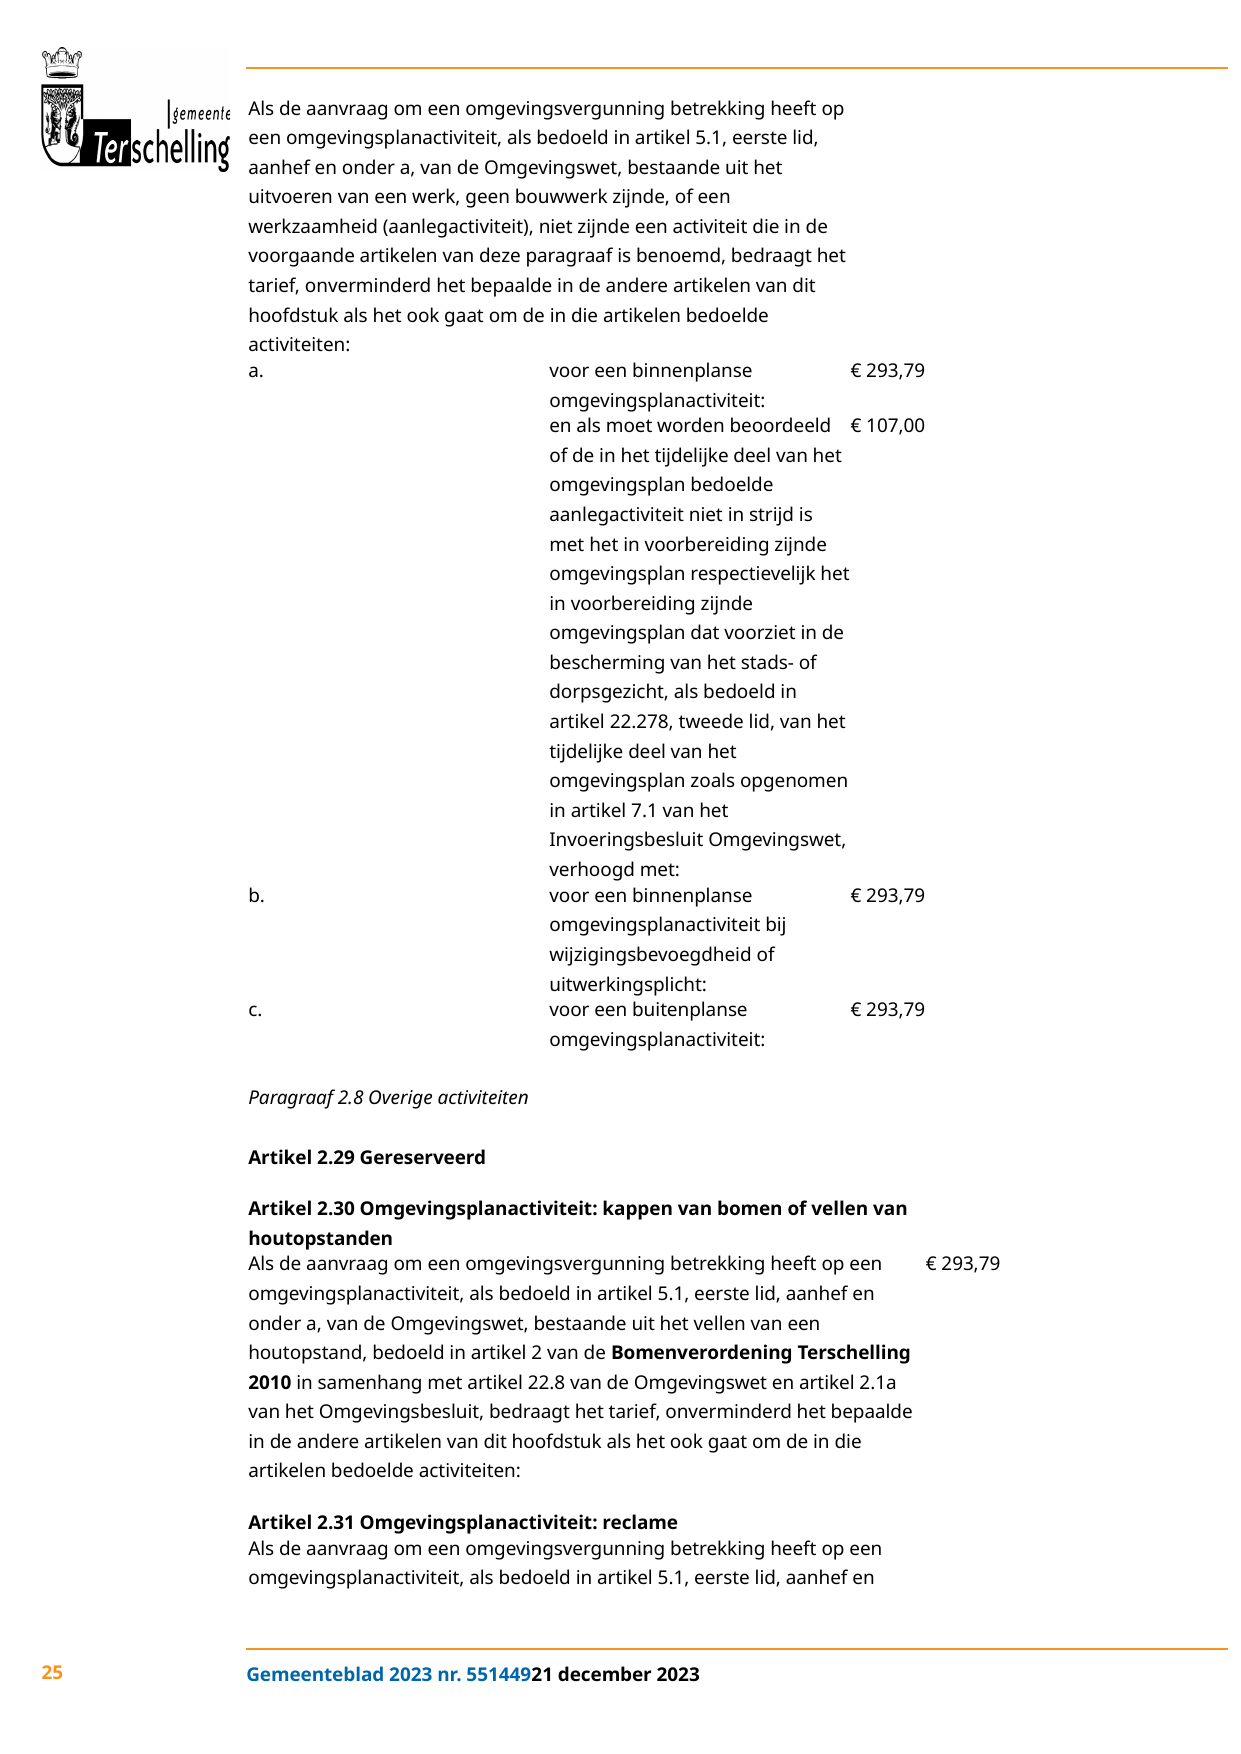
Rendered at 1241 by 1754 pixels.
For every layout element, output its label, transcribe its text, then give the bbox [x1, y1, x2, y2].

table_cell [926, 1170, 1152, 1195]
table_cell Artikel 2.30 Omgevingsplanactiviteit: kappen van bomen of vellen van houtopstanden [248, 1195, 926, 1251]
table_cell € 293,79 [850, 996, 1152, 1052]
table_cell € 293,79 [850, 357, 1152, 412]
table_cell Als de aanvraag om een omgevingsvergunning betrekking heeft op een omgevingsplanactiviteit, als bedoeld in artikel 5.1, eerste lid, aanhef en [248, 1535, 926, 1590]
table_cell [850, 95, 1152, 357]
text Paragraaf 2.8 Overige activiteiten [248, 1084, 1152, 1110]
table_cell [248, 413, 549, 882]
table_cell € 293,79 [926, 1251, 1152, 1483]
table_cell c. [248, 996, 549, 1052]
picture [41, 47, 231, 172]
table_cell [248, 1170, 926, 1195]
table_cell € 293,79 [850, 882, 1152, 996]
table_cell Als de aanvraag om een omgevingsvergunning betrekking heeft op een omgevingsplanactiviteit, als bedoeld in artikel 5.1, eerste lid, aanhef en onder a, van de Omgevingswet, bestaande uit het uitvoeren van een werk, geen bouwwerk zijnde, of een werkzaamheid (aanlegactiviteit), niet zijnde een activiteit die in de voorgaande artikelen van deze paragraaf is benoemd, bedraagt het tarief, onverminderd het bepaalde in de andere artikelen van dit hoofdstuk als het ook gaat om de in die artikelen bedoelde activiteiten: [248, 95, 850, 357]
table_cell € 107,00 [850, 413, 1152, 882]
table_cell a. [248, 357, 549, 412]
table_cell [926, 1509, 1152, 1535]
table_header [926, 1144, 1152, 1169]
table_cell Artikel 2.31 Omgevingsplanactiviteit: reclame [248, 1509, 926, 1535]
table_cell [926, 1535, 1152, 1590]
table_cell en als moet worden beoordeeld of de in het tijdelijke deel van het omgevingsplan bedoelde aanlegactiviteit niet in strijd is met het in voorbereiding zijnde omgevingsplan respectievelijk het in voorbereiding zijnde omgevingsplan dat voorziet in de bescherming van het stads- of dorpsgezicht, als bedoeld in artikel 22.278, tweede lid, van het tijdelijke deel van het omgevingsplan zoals opgenomen in artikel 7.1 van het Invoeringsbesluit Omgevingswet, verhoogd met: [549, 413, 850, 882]
table_cell b. [248, 882, 549, 996]
table_cell Als de aanvraag om een omgevingsvergunning betrekking heeft op een omgevingsplanactiviteit, als bedoeld in artikel 5.1, eerste lid, aanhef en onder a, van de Omgevingswet, bestaande uit het vellen van een houtopstand, bedoeld in artikel 2 van de Bomenverordening Terschelling 2010 in samenhang met artikel 22.8 van de Omgevingswet en artikel 2.1a van het Omgevingsbesluit, bedraagt het tarief, onverminderd het bepaalde in de andere artikelen van dit hoofdstuk als het ook gaat om de in die artikelen bedoelde activiteiten: [248, 1251, 926, 1483]
table_header Artikel 2.29 Gereserveerd [248, 1144, 926, 1169]
table_cell [248, 1484, 1152, 1509]
table_cell voor een binnenplanse omgevingsplanactiviteit: [549, 357, 850, 412]
table_cell voor een binnenplanse omgevingsplanactiviteit bij wijzigingsbevoegdheid of uitwerkingsplicht: [549, 882, 850, 996]
table_cell voor een buitenplanse omgevingsplanactiviteit: [549, 996, 850, 1052]
table_cell [926, 1195, 1152, 1251]
